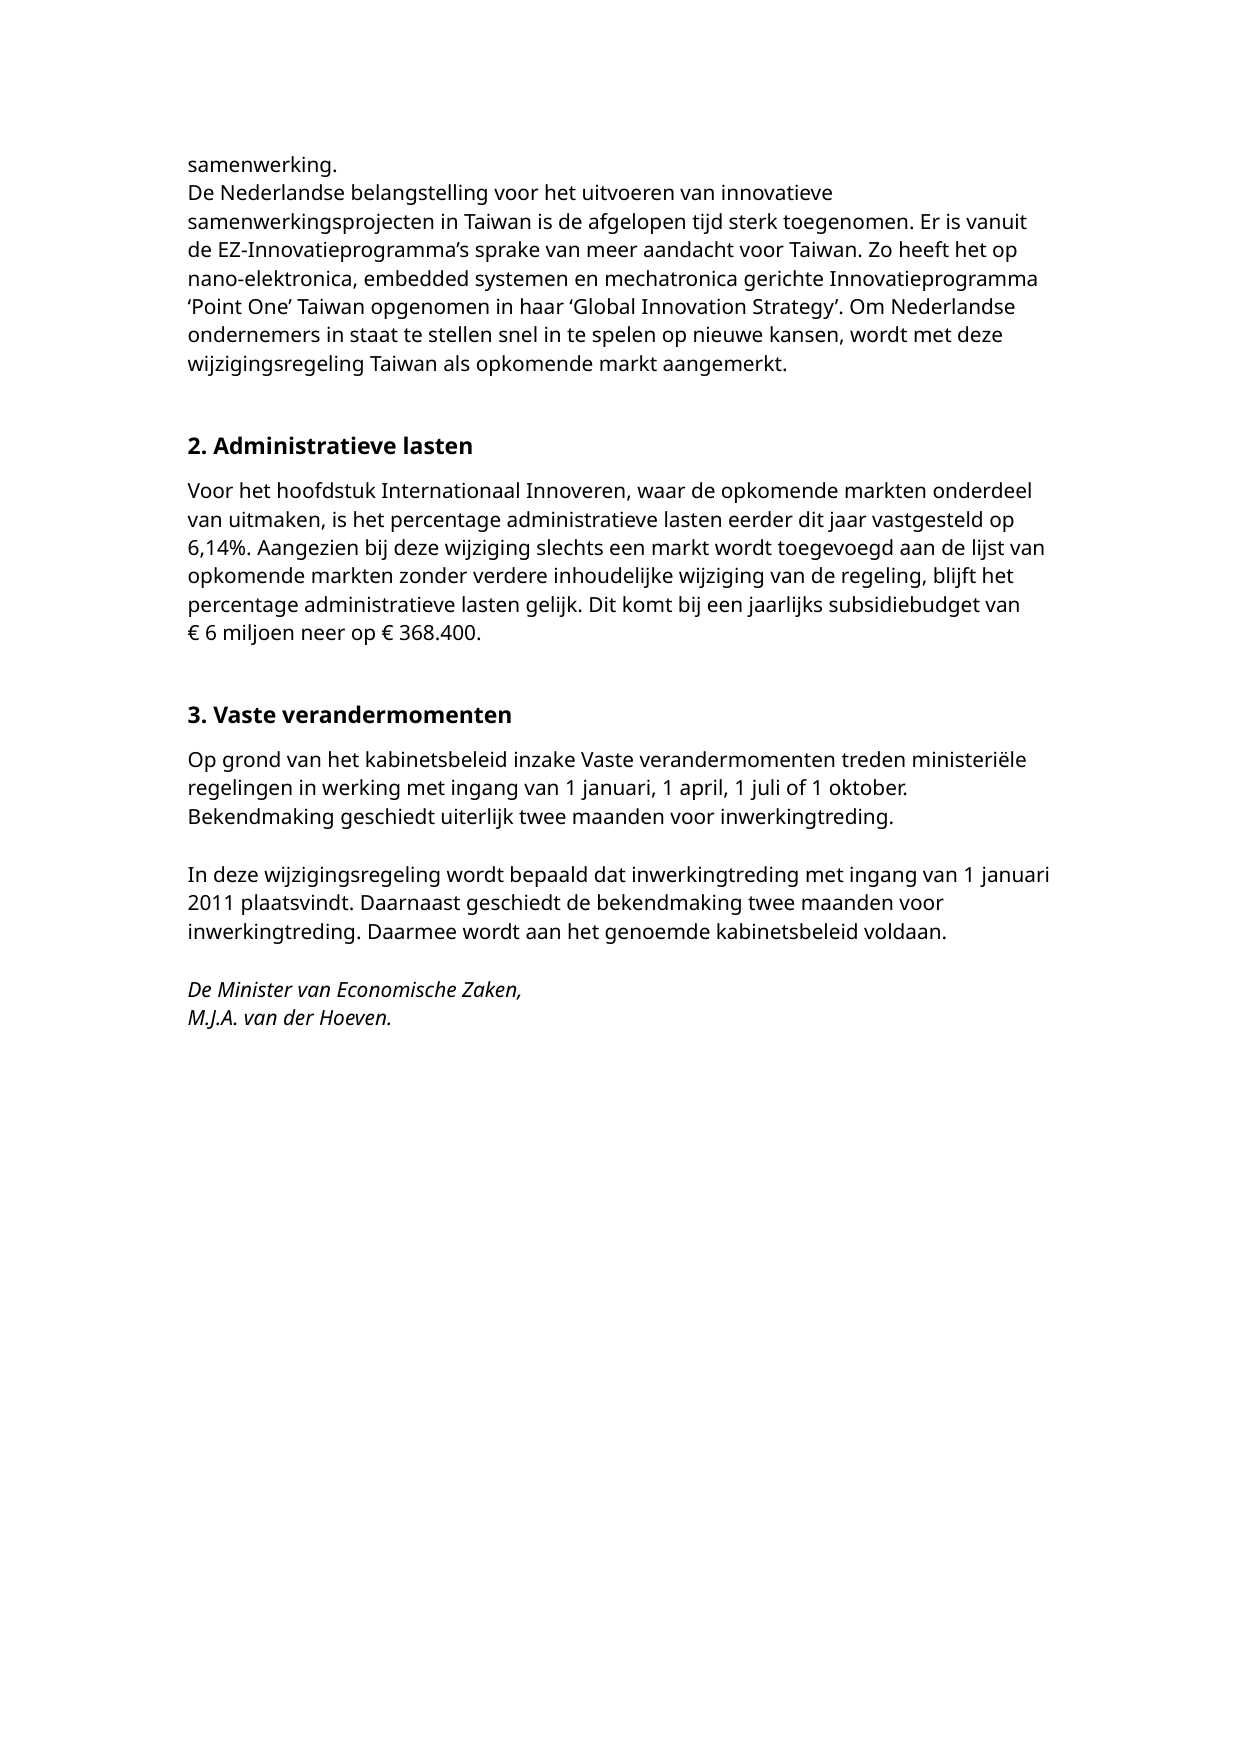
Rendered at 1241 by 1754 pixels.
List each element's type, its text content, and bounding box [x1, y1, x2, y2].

text M.J.A. van der Hoeven. [187, 1003, 1053, 1032]
text samenwerking. [187, 150, 1053, 178]
text In deze wijzigingsregeling wordt bepaald dat inwerkingtreding met ingang van 1 januari 2011 plaatsvindt. Daarnaast geschiedt de bekendmaking twee maanden voor inwerkingtreding. Daarmee wordt aan het genoemde kabinetsbeleid voldaan. [187, 860, 1053, 945]
text Voor het hoofdstuk Internationaal Innoveren, waar de opkomende markten onderdeel van uitmaken, is het percentage administratieve lasten eerder dit jaar vastgesteld op 6,14%. Aangezien bij deze wijziging slechts een markt wordt toegevoegd aan de lijst van opkomende markten zonder verdere inhoudelijke wijziging van de regeling, blijft het percentage administratieve lasten gelijk. Dit komt bij een jaarlijks subsidiebudget van € 6 miljoen neer op € 368.400. [187, 476, 1053, 647]
subtitle 3. Vaste verandermomenten [187, 699, 1053, 730]
text De Nederlandse belangstelling voor het uitvoeren van innovatieve samenwerkingsprojecten in Taiwan is de afgelopen tijd sterk toegenomen. Er is vanuit de EZ-Innovatieprogramma’s sprake van meer aandacht voor Taiwan. Zo heeft het op nano-elektronica, embedded systemen en mechatronica gerichte Innovatieprogramma ‘Point One’ Taiwan opgenomen in haar ‘Global Innovation Strategy’. Om Nederlandse ondernemers in staat te stellen snel in te spelen op nieuwe kansen, wordt met deze wijzigingsregeling Taiwan als opkomende markt aangemerkt. [187, 178, 1053, 377]
subtitle 2. Administratieve lasten [187, 430, 1053, 461]
text Op grond van het kabinetsbeleid inzake Vaste verandermomenten treden ministeriële regelingen in werking met ingang van 1 januari, 1 april, 1 juli of 1 oktober. Bekendmaking geschiedt uiterlijk twee maanden voor inwerkingtreding. [187, 745, 1053, 830]
text De Minister van Economische Zaken, [187, 975, 1053, 1003]
